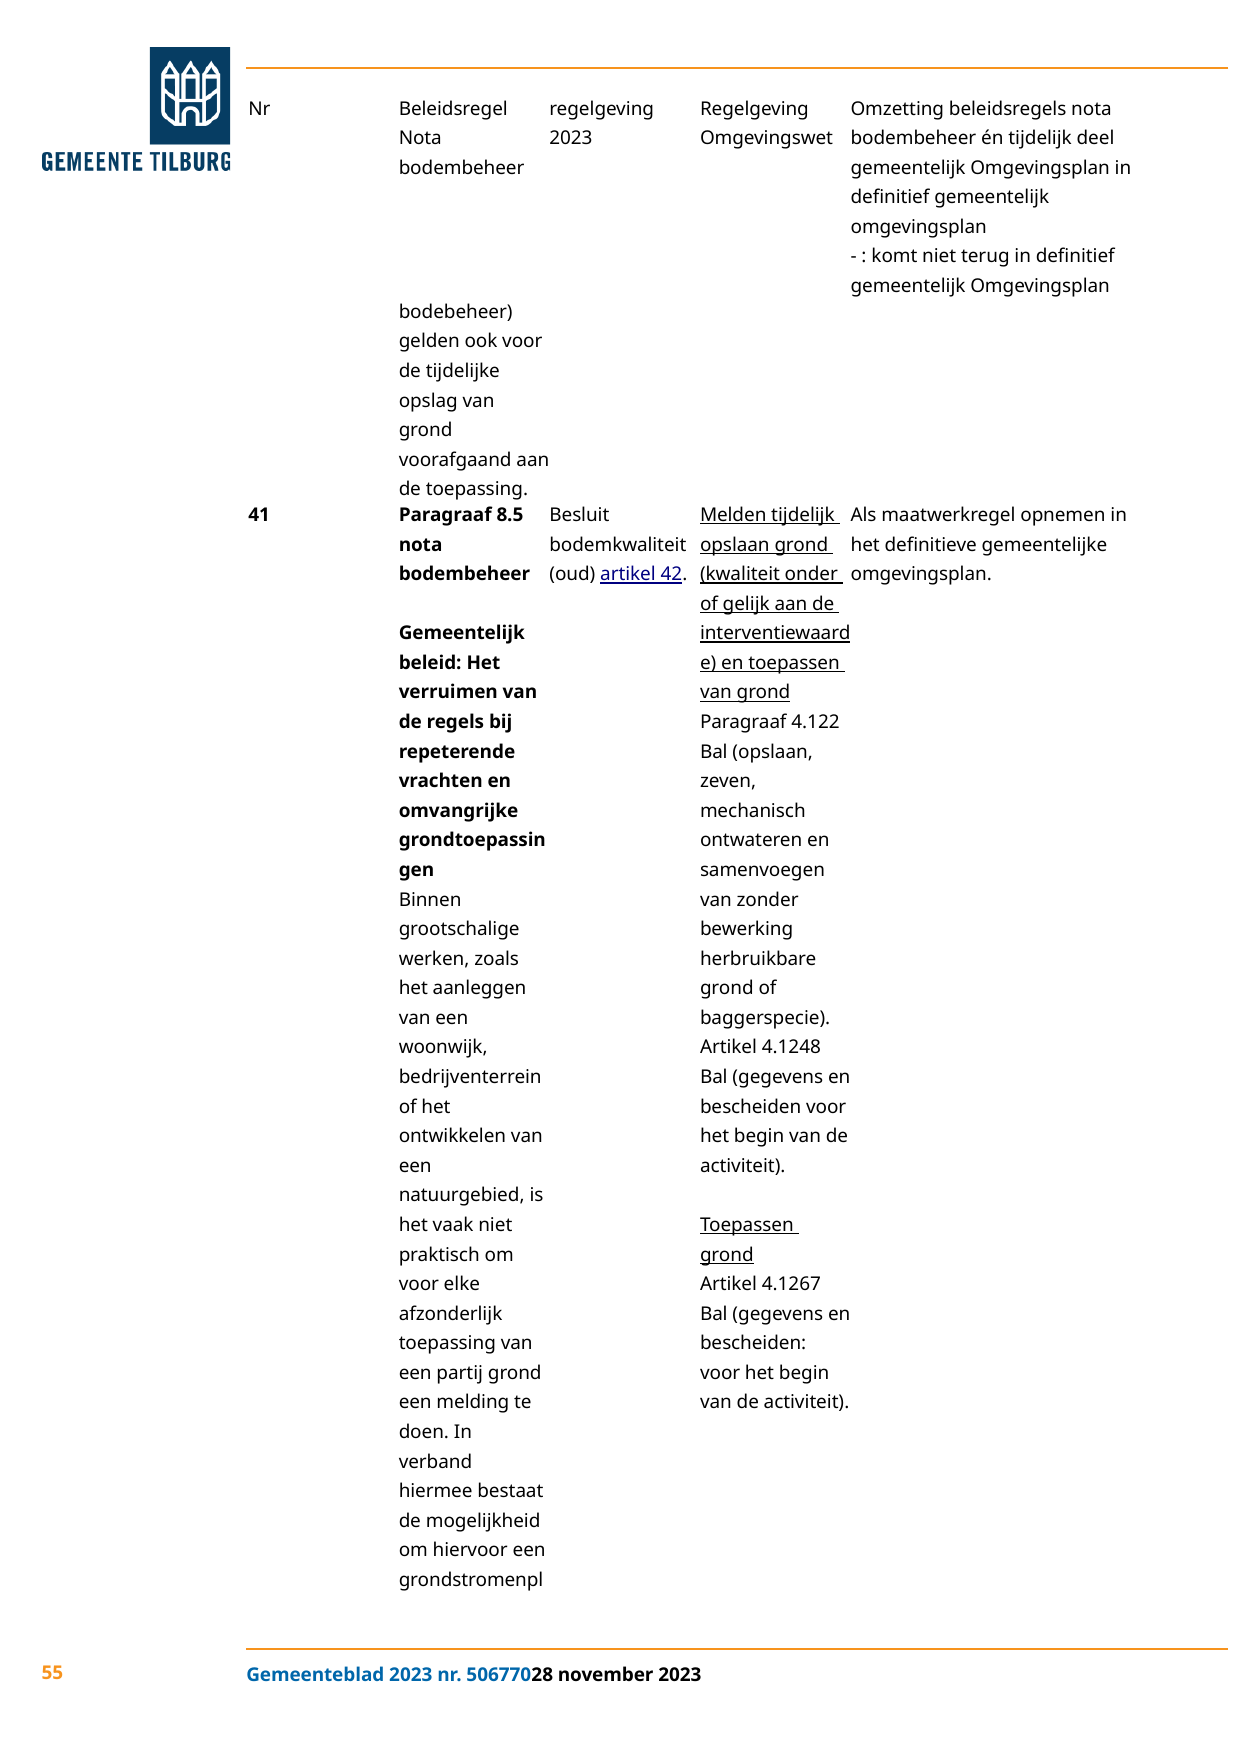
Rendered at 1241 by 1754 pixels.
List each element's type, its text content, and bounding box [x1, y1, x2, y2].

table_cell Melden tijdelijk opslaan grond (kwaliteit onder of gelijk aan de interventiewaard [700, 501, 850, 641]
table_cell [549, 298, 700, 501]
table_header regelgeving 2023 [549, 95, 700, 298]
table_header Nr [248, 95, 398, 298]
table_header Regelgeving Omgevingswet [700, 95, 850, 298]
table_cell Besluit bodemkwaliteit (oud) artikel 42. [549, 501, 700, 1592]
table_cell e) en toepassen van grond Paragraaf 4.122 Bal (opslaan, zeven, mechanisch ontwateren en samenvoegen van zonder bewerking herbruikbare grond of baggerspecie). Artikel 4.1248 Bal (gegevens en bescheiden voor het begin van de activiteit). Toepassen grond Artikel 4.1267 Bal (gegevens en bescheiden: voor het begin van de activiteit). [700, 643, 850, 1592]
table_cell Als maatwerkregel opnemen in het definitieve gemeentelijke omgevingsplan. [850, 501, 1152, 1592]
table_header Omzetting beleidsregels nota bodembeheer én tijdelijk deel gemeentelijk Omgevingsplan in definitief gemeentelijk omgevingsplan - : komt niet terug in definitief gemeentelijk Omgevingsplan [850, 95, 1152, 298]
table_cell [850, 298, 1001, 501]
table_cell [1001, 298, 1152, 501]
table_cell 41 [248, 501, 398, 1592]
table_header Beleidsregel Nota bodembeheer [399, 95, 549, 298]
table_cell [700, 298, 850, 501]
table_cell Paragraaf 8.5 nota bodembeheer Gemeentelijk beleid: Het verruimen van de regels bij repeterende vrachten en omvangrijke grondtoepassingen Binnen grootschalige werken, zoals het aanleggen van een woonwijk, bedrijventerrein of het ontwikkelen van een natuurgebied, is het vaak niet praktisch om voor elke afzonderlijk toepassing van een partij grond een melding te doen. In verband hiermee bestaat de mogelijkheid om hiervoor een grondstromenpl [399, 501, 549, 1592]
picture [41, 47, 231, 172]
table_cell [248, 298, 398, 501]
table_cell bodebeheer) gelden ook voor de tijdelijke opslag van grond voorafgaand aan de toepassing. [399, 298, 549, 501]
